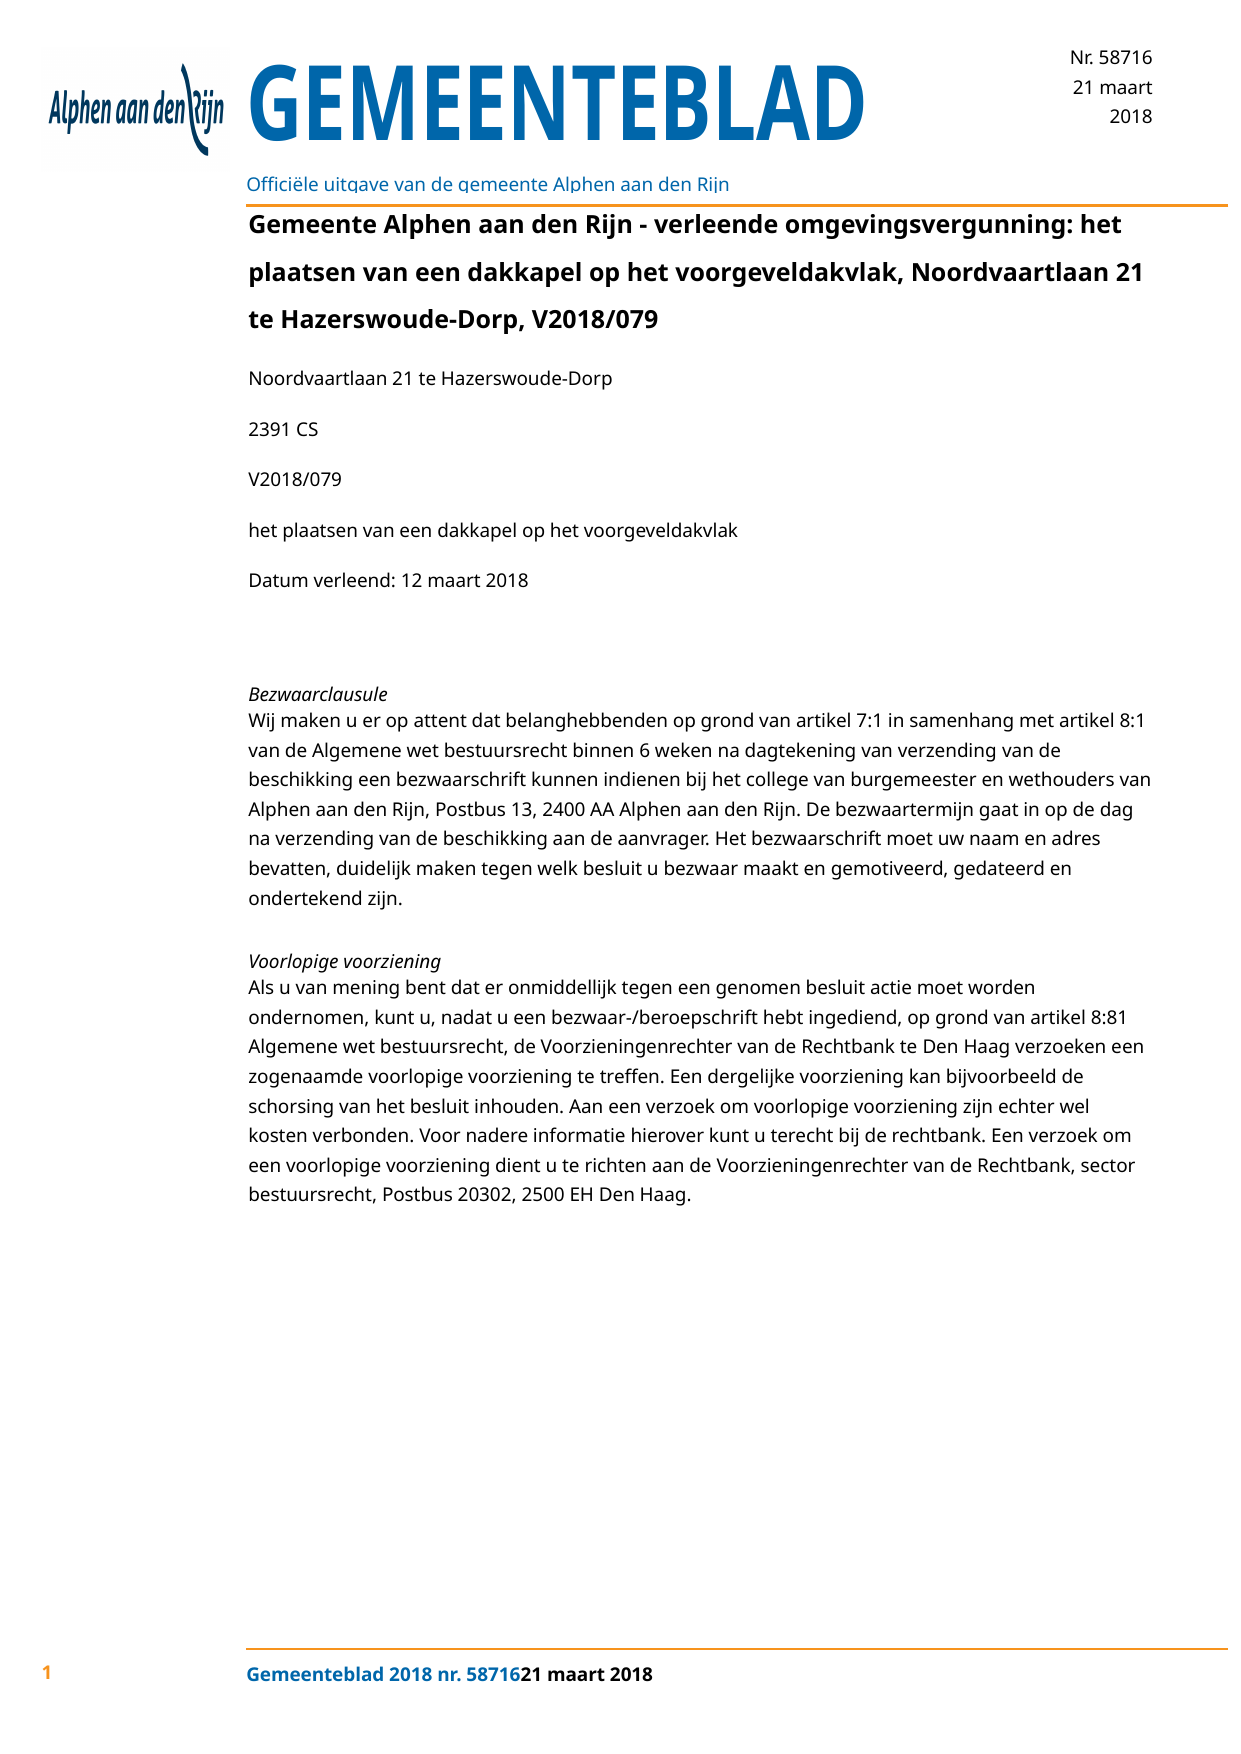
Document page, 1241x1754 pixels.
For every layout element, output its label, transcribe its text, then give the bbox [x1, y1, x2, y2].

text Als u van mening bent dat er onmiddellijk tegen een genomen besluit actie moet worden ondernomen, kunt u, nadat u een bezwaar-/beroepschrift hebt ingediend, op grond van artikel 8:81 Algemene wet bestuursrecht, de Voorzieningenrechter van de Rechtbank te Den Haag verzoeken een zogenaamde voorlopige voorziening te treffen. Een dergelijke voorziening kan bijvoorbeeld de schorsing van het besluit inhouden. Aan een verzoek om voorlopige voorziening zijn echter wel kosten verbonden. Voor nadere informatie hierover kunt u terecht bij de rechtbank. Een verzoek om een voorlopige voorziening dient u te richten aan de Voorzieningenrechter van de Rechtbank, sector bestuursrecht, Postbus 20302, 2500 EH Den Haag. [248, 974, 1152, 1207]
text Gemeente Alphen aan den Rijn - verleende omgevingsvergunning: het plaatsen van een dakkapel op het voorgeveldakvlak, Noordvaartlaan 21 te Hazerswoude-Dorp, V2018/079 [248, 207, 1152, 336]
picture [41, 47, 231, 172]
text Noordvaartlaan 21 te Hazerswoude-Dorp [248, 366, 1152, 391]
text V2018/079 [248, 466, 1152, 492]
text Datum verleend: 12 maart 2018 [248, 567, 1152, 593]
text Bezwaarclausule [248, 682, 1152, 707]
text 2391 CS [248, 416, 1152, 442]
text Wij maken u er op attent dat belanghebbenden op grond van artikel 7:1 in samenhang met artikel 8:1 van de Algemene wet bestuursrecht binnen 6 weken na dagtekening van verzending van de beschikking een bezwaarschrift kunnen indienen bij het college van burgemeester en wethouders van Alphen aan den Rijn, Postbus 13, 2400 AA Alphen aan den Rijn. De bezwaartermijn gaat in op de dag na verzending van de beschikking aan de aanvrager. Het bezwaarschrift moet uw naam en adres bevatten, duidelijk maken tegen welk besluit u bezwaar maakt en gemotiveerd, gedateerd en ondertekend zijn. [248, 707, 1152, 911]
text Voorlopige voorziening [248, 949, 1152, 974]
text het plaatsen van een dakkapel op het voorgeveldakvlak [248, 517, 1152, 542]
